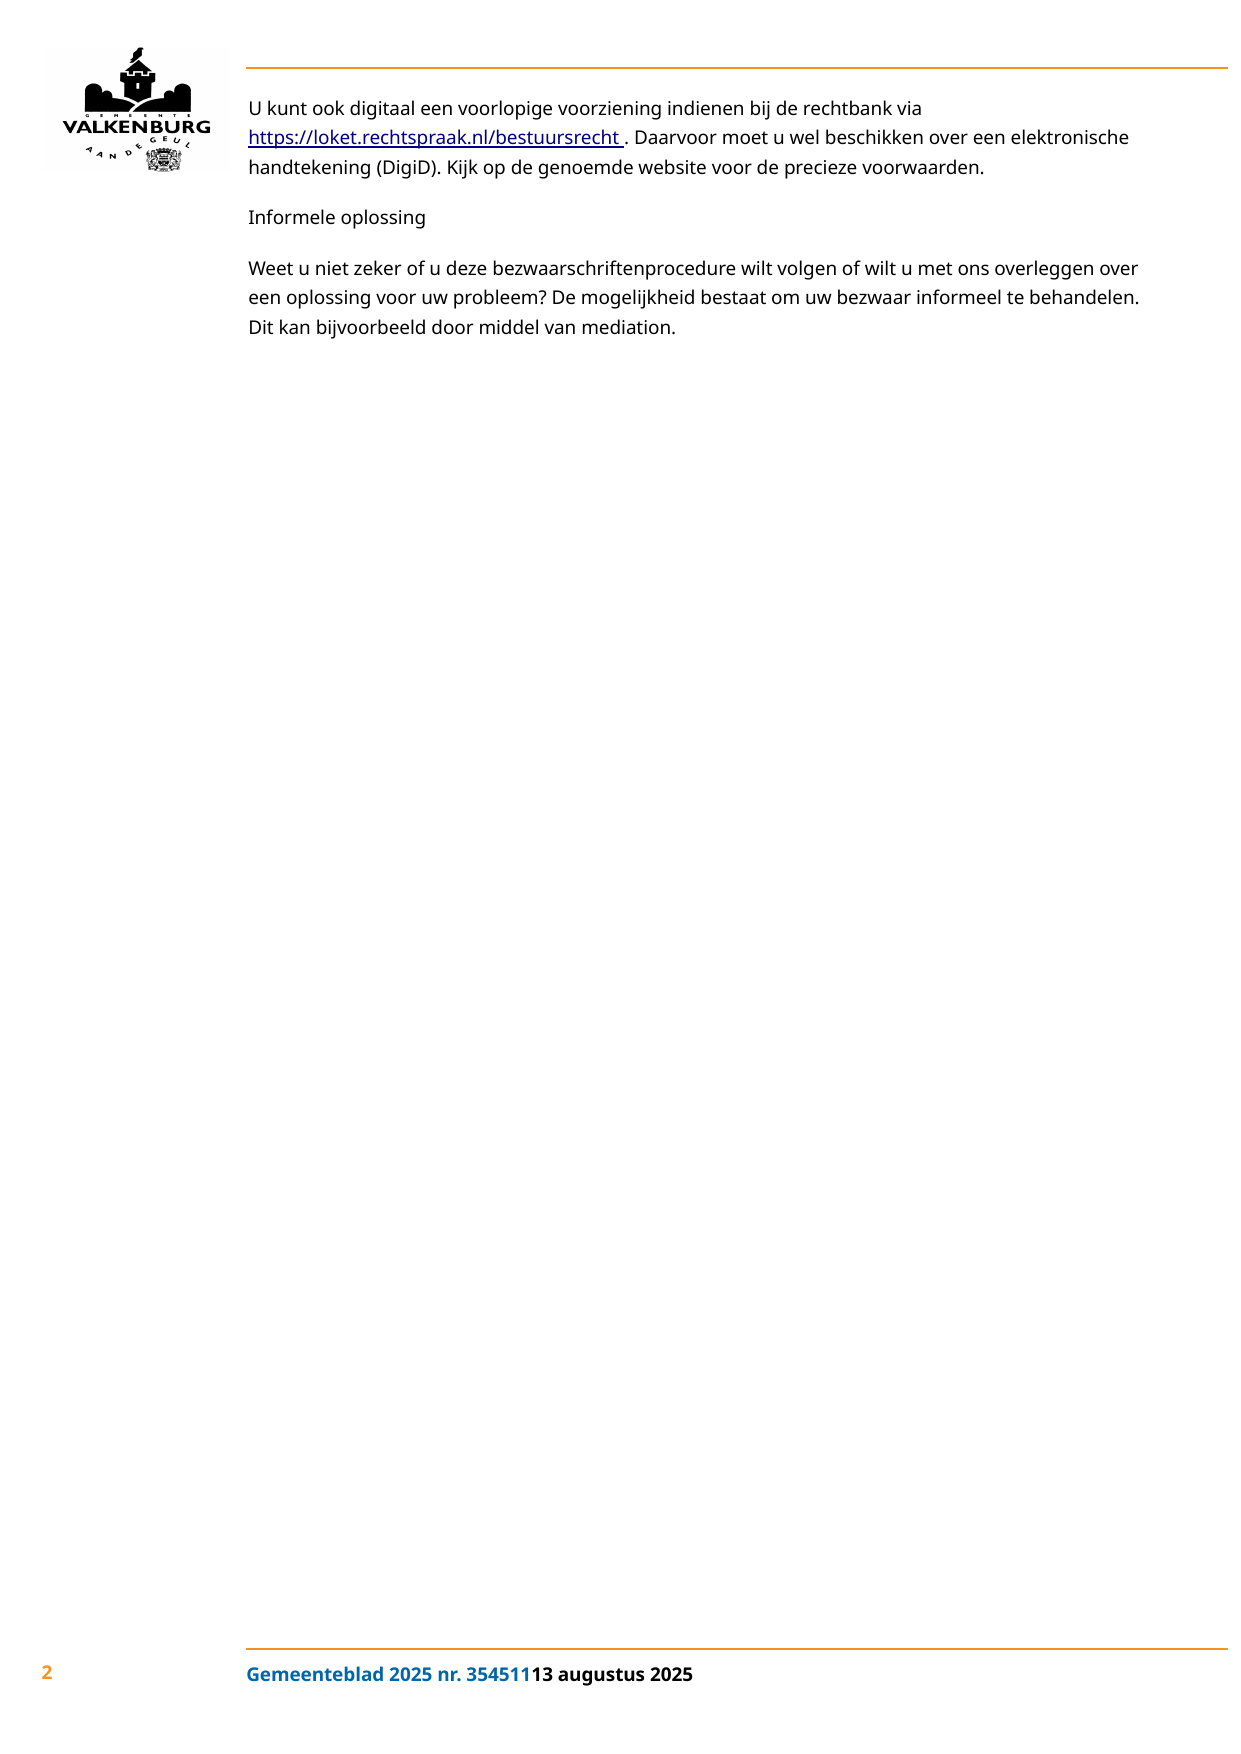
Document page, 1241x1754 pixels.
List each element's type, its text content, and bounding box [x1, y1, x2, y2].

text Weet u niet zeker of u deze bezwaarschriftenprocedure wilt volgen of wilt u met ons overleggen over een oplossing voor uw probleem? De mogelijkheid bestaat om uw bezwaar informeel te behandelen. Dit kan bijvoorbeeld door middel van mediation. [248, 255, 1152, 340]
picture [41, 47, 231, 172]
text Informele oplossing [248, 204, 1152, 230]
text U kunt ook digitaal een voorlopige voorziening indienen bij de rechtbank via https://loket.rechtspraak.nl/bestuursrecht . Daarvoor moet u wel beschikken over een elektronische handtekening (DigiD). Kijk op de genoemde website voor de precieze voorwaarden. [248, 95, 1152, 180]
